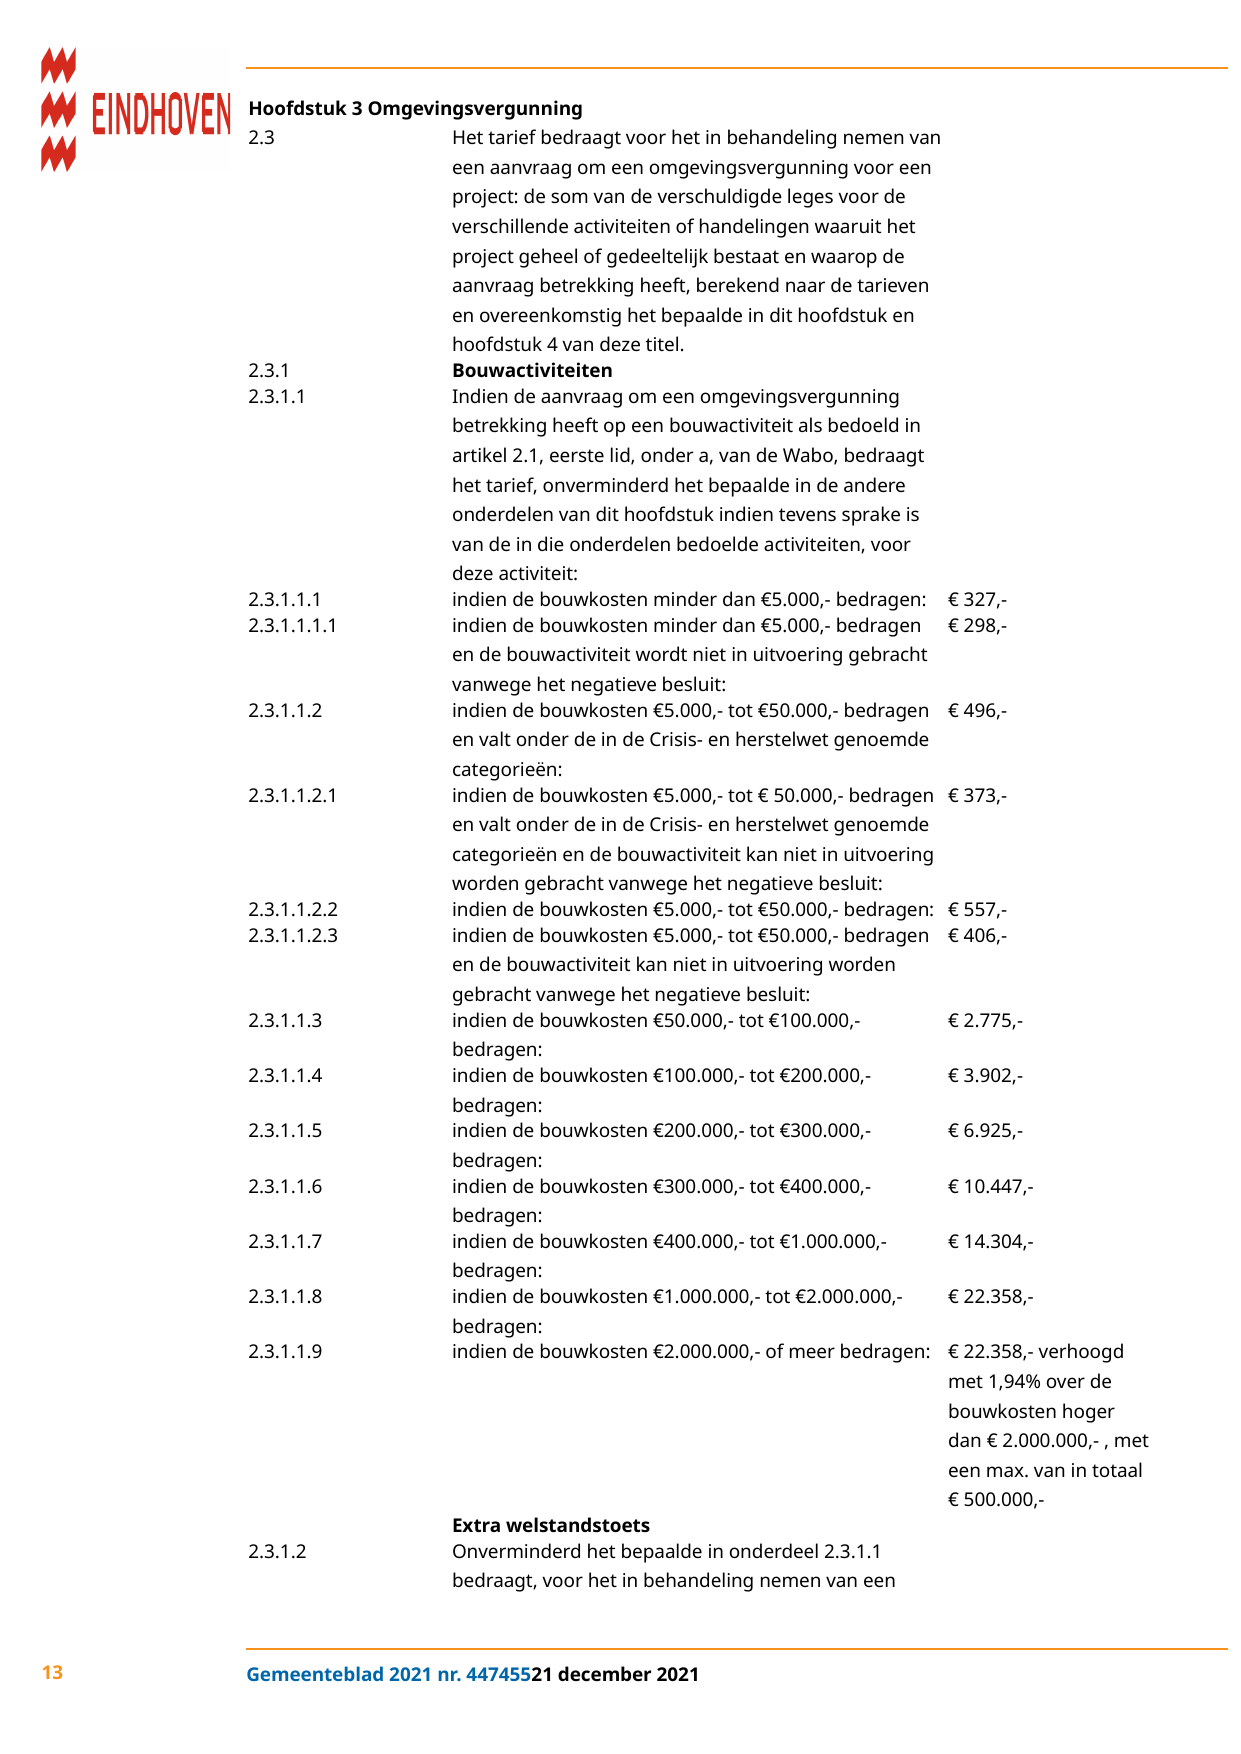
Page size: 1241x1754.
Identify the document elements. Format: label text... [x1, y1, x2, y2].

table_cell indien de bouwkosten €1.000.000,- tot €2.000.000,- bedragen: [452, 1284, 948, 1339]
table_cell 2.3.1.1 [248, 383, 452, 586]
table_cell 2.3.1.1.9 [248, 1339, 452, 1512]
table_cell 2.3.1.1.3 [248, 1007, 452, 1062]
table_header [948, 125, 1152, 357]
table_cell indien de bouwkosten minder dan €5.000,- bedragen en de bouwactiviteit wordt niet in uitvoering gebracht vanwege het negatieve besluit: [452, 612, 948, 697]
table_cell Onverminderd het bepaalde in onderdeel 2.3.1.1 bedraagt, voor het in behandeling nemen van een [452, 1538, 948, 1593]
table_cell 2.3.1.2 [248, 1538, 452, 1593]
table_cell 2.3.1 [248, 357, 452, 383]
table_cell indien de bouwkosten €300.000,- tot €400.000,- bedragen: [452, 1173, 948, 1228]
table_cell [948, 1538, 1152, 1593]
table_cell indien de bouwkosten €5.000,- tot €50.000,- bedragen: [452, 896, 948, 922]
table_cell € 298,- [948, 612, 1152, 697]
table_cell indien de bouwkosten €50.000,- tot €100.000,- bedragen: [452, 1007, 948, 1062]
table_cell € 22.358,- [948, 1284, 1152, 1339]
table_header Het tarief bedraagt voor het in behandeling nemen van een aanvraag om een omgevingsvergunning voor een project: de som van de verschuldigde leges voor de verschillende activiteiten of handelingen waaruit het project geheel of gedeeltelijk bestaat en waarop de aanvraag betrekking heeft, berekend naar de tarieven en overeenkomstig het bepaalde in dit hoofdstuk en hoofdstuk 4 van deze titel. [452, 125, 948, 357]
table_header 2.3 [248, 125, 452, 357]
table_cell 2.3.1.1.2.3 [248, 922, 452, 1007]
table_cell 2.3.1.1.2.2 [248, 896, 452, 922]
table_cell indien de bouwkosten €5.000,- tot € 50.000,- bedragen en valt onder de in de Crisis- en herstelwet genoemde categorieën en de bouwactiviteit kan niet in uitvoering worden gebracht vanwege het negatieve besluit: [452, 782, 948, 896]
table_cell indien de bouwkosten €5.000,- tot €50.000,- bedragen en valt onder de in de Crisis- en herstelwet genoemde categorieën: [452, 697, 948, 782]
table_cell 2.3.1.1.2 [248, 697, 452, 782]
table_cell 2.3.1.1.1 [248, 586, 452, 612]
table_cell € 2.775,- [948, 1007, 1152, 1062]
table_cell [948, 383, 1152, 586]
picture [41, 47, 231, 172]
table_cell € 6.925,- [948, 1118, 1152, 1173]
table_cell indien de bouwkosten €5.000,- tot €50.000,- bedragen en de bouwactiviteit kan niet in uitvoering worden gebracht vanwege het negatieve besluit: [452, 922, 948, 1007]
table_cell 2.3.1.1.1.1 [248, 612, 452, 697]
table_cell € 14.304,- [948, 1228, 1152, 1283]
table_cell 2.3.1.1.5 [248, 1118, 452, 1173]
table_cell € 10.447,- [948, 1173, 1152, 1228]
table_cell € 496,- [948, 697, 1152, 782]
table_cell Extra welstandstoets [452, 1513, 948, 1538]
table_cell indien de bouwkosten €2.000.000,- of meer bedragen: [452, 1339, 948, 1512]
table_cell € 406,- [948, 922, 1152, 1007]
table_cell indien de bouwkosten €200.000,- tot €300.000,- bedragen: [452, 1118, 948, 1173]
table_cell indien de bouwkosten €100.000,- tot €200.000,- bedragen: [452, 1062, 948, 1117]
table_cell 2.3.1.1.6 [248, 1173, 452, 1228]
table_cell 2.3.1.1.7 [248, 1228, 452, 1283]
table_cell Indien de aanvraag om een omgevingsvergunning betrekking heeft op een bouwactiviteit als bedoeld in artikel 2.1, eerste lid, onder a, van de Wabo, bedraagt het tarief, onverminderd het bepaalde in de andere onderdelen van dit hoofdstuk indien tevens sprake is van de in die onderdelen bedoelde activiteiten, voor deze activiteit: [452, 383, 948, 586]
table_cell € 327,- [948, 586, 1152, 612]
table_cell Bouwactiviteiten [452, 357, 948, 383]
table_cell € 557,- [948, 896, 1152, 922]
table_cell 2.3.1.1.2.1 [248, 782, 452, 896]
table_cell € 373,- [948, 782, 1152, 896]
table_cell [948, 1513, 1152, 1538]
table_cell € 3.902,- [948, 1062, 1152, 1117]
table_cell 2.3.1.1.8 [248, 1284, 452, 1339]
table_cell € 22.358,- verhoogd met 1,94% over de bouwkosten hoger dan € 2.000.000,- , met een max. van in totaal € 500.000,- [948, 1339, 1152, 1512]
table_cell [248, 1513, 452, 1538]
table_cell indien de bouwkosten minder dan €5.000,- bedragen: [452, 586, 948, 612]
table_cell 2.3.1.1.4 [248, 1062, 452, 1117]
table_cell indien de bouwkosten €400.000,- tot €1.000.000,- bedragen: [452, 1228, 948, 1283]
text Hoofdstuk 3 Omgevingsvergunning [248, 95, 1152, 121]
table_cell [948, 357, 1152, 383]
